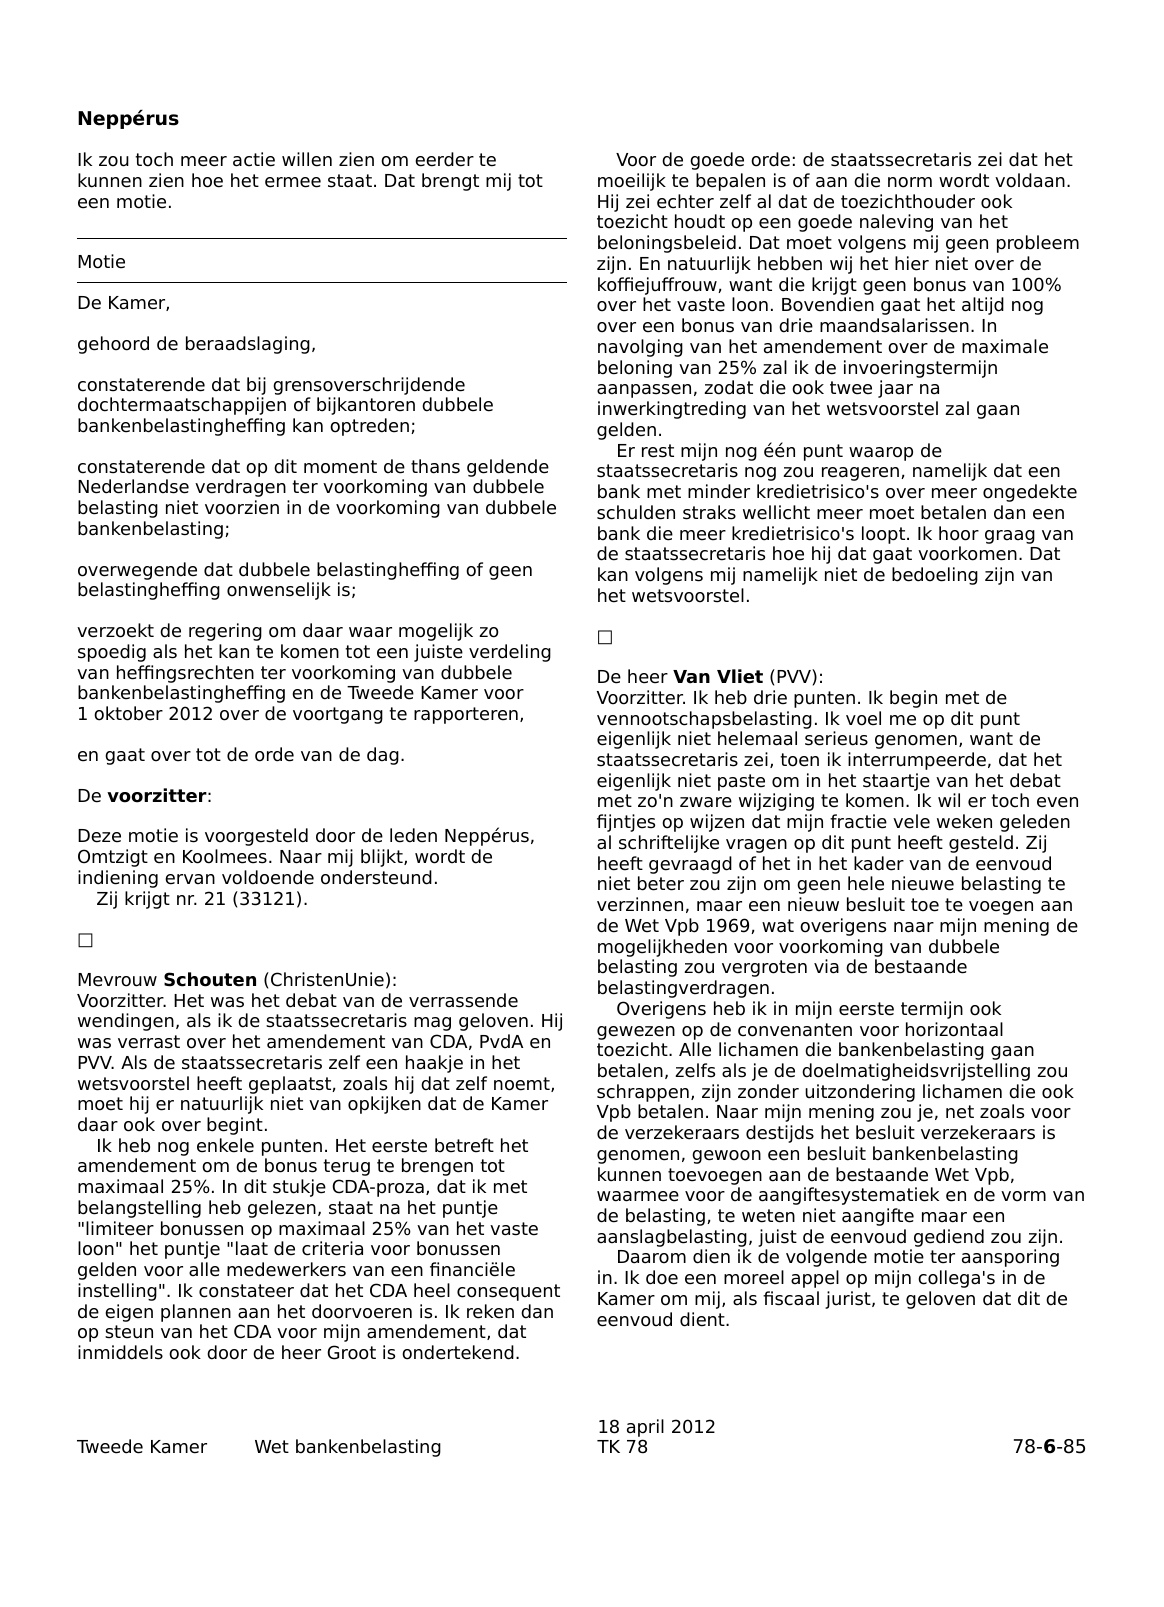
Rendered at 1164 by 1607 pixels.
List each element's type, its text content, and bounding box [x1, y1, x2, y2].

text Er rest mijn nog één punt waarop de staatssecretaris nog zou reageren, namelijk dat een bank met minder kredietrisico's over meer ongedekte schulden straks wellicht meer moet betalen dan een bank die meer kredietrisico's loopt. Ik hoor graag van de staatssecretaris hoe hij dat gaat voorkomen. Dat kan volgens mij namelijk niet de bedoeling zijn van het wetsvoorstel. [596, 440, 1087, 606]
text Zij krijgt nr. 21 (33121). [77, 888, 567, 909]
text Ik heb nog enkele punten. Het eerste betreft het amendement om de bonus terug te brengen tot maximaal 25%. In dit stukje CDA-proza, dat ik met belangstelling heb gelezen, staat na het puntje "limiteer bonussen op maximaal 25% van het vaste loon" het puntje "laat de criteria voor bonussen gelden voor alle medewerkers van een financiële instelling". Ik constateer dat het CDA heel consequent de eigen plannen aan het doorvoeren is. Ik reken dan op steun van het CDA voor mijn amendement, dat inmiddels ook door de heer Groot is ondertekend. [77, 1136, 567, 1364]
text verzoekt de regering om daar waar mogelijk zo spoedig als het kan te komen tot een juiste verdeling van heffingsrechten ter voorkoming van dubbele bankenbelastingheffing en de Tweede Kamer voor 1 oktober 2012 over de voortgang te rapporteren, [77, 621, 567, 725]
text en gaat over tot de orde van de dag. [77, 745, 567, 765]
text □ [77, 929, 567, 950]
text De voorzitter: [77, 785, 567, 806]
text □ [596, 626, 1087, 647]
text De heer Van Vliet (PVV): [596, 667, 1087, 688]
text Deze motie is voorgesteld door de leden Neppérus, Omtzigt en Koolmees. Naar mij blijkt, wordt de indiening ervan voldoende ondersteund. [77, 826, 567, 888]
text Voor de goede orde: de staatssecretaris zei dat het moeilijk te bepalen is of aan die norm wordt voldaan. Hij zei echter zelf al dat de toezichthouder ook toezicht houdt op een goede naleving van het beloningsbeleid. Dat moet volgens mij geen probleem zijn. En natuurlijk hebben wij het hier niet over de koffiejuffrouw, want die krijgt geen bonus van 100% over het vaste loon. Bovendien gaat het altijd nog over een bonus van drie maandsalarissen. In navolging van het amendement over de maximale beloning van 25% zal ik de invoeringstermijn aanpassen, zodat die ook twee jaar na inwerkingtreding van het wetsvoorstel zal gaan gelden. [596, 150, 1087, 440]
text Daarom dien ik de volgende motie ter aansporing in. Ik doe een moreel appel op mijn collega's in de Kamer om mij, als fiscaal jurist, te geloven dat dit de eenvoud dient. [596, 1247, 1087, 1330]
text Mevrouw Schouten (ChristenUnie): [77, 970, 567, 991]
text gehoord de beraadslaging, [77, 334, 567, 354]
text Voorzitter. Ik heb drie punten. Ik begin met de vennootschapsbelasting. Ik voel me op dit punt eigenlijk niet helemaal serieus genomen, want de staatssecretaris zei, toen ik interrumpeerde, dat het eigenlijk niet paste om in het staartje van het debat met zo'n zware wijziging te komen. Ik wil er toch even fijntjes op wijzen dat mijn fractie vele weken geleden al schriftelijke vragen op dit punt heeft gesteld. Zij heeft gevraagd of het in het kader van de eenvoud niet beter zou zijn om geen hele nieuwe belasting te verzinnen, maar een nieuw besluit toe te voegen aan de Wet Vpb 1969, wat overigens naar mijn mening de mogelijkheden voor voorkoming van dubbele belasting zou vergroten via de bestaande belastingverdragen. [596, 688, 1087, 999]
text Voorzitter. Het was het debat van de verrassende wendingen, als ik de staatssecretaris mag geloven. Hij was verrast over het amendement van CDA, PvdA en PVV. Als de staatssecretaris zelf een haakje in het wetsvoorstel heeft geplaatst, zoals hij dat zelf noemt, moet hij er natuurlijk niet van opkijken dat de Kamer daar ook over begint. [77, 991, 567, 1136]
text overwegende dat dubbele belastingheffing of geen belastingheffing onwenselijk is; [77, 559, 567, 601]
text Ik zou toch meer actie willen zien om eerder te kunnen zien hoe het ermee staat. Dat brengt mij tot een motie. [77, 150, 567, 212]
text constaterende dat op dit moment de thans geldende Nederlandse verdragen ter voorkoming van dubbele belasting niet voorzien in de voorkoming van dubbele bankenbelasting; [77, 457, 567, 539]
text De Kamer, [77, 293, 567, 314]
text Motie [77, 252, 567, 273]
text constaterende dat bij grensoverschrijdende dochtermaatschappijen of bijkantoren dubbele bankenbelastingheffing kan optreden; [77, 374, 567, 437]
text Overigens heb ik in mijn eerste termijn ook gewezen op de convenanten voor horizontaal toezicht. Alle lichamen die bankenbelasting gaan betalen, zelfs als je de doelmatigheidsvrijstelling zou schrappen, zijn zonder uitzondering lichamen die ook Vpb betalen. Naar mijn mening zou je, net zoals voor de verzekeraars destijds het besluit verzekeraars is genomen, gewoon een besluit bankenbelasting kunnen toevoegen aan de bestaande Wet Vpb, waarmee voor de aangiftesystematiek en de vorm van de belasting, te weten niet aangifte maar een aanslagbelasting, juist de eenvoud gediend zou zijn. [596, 999, 1087, 1247]
